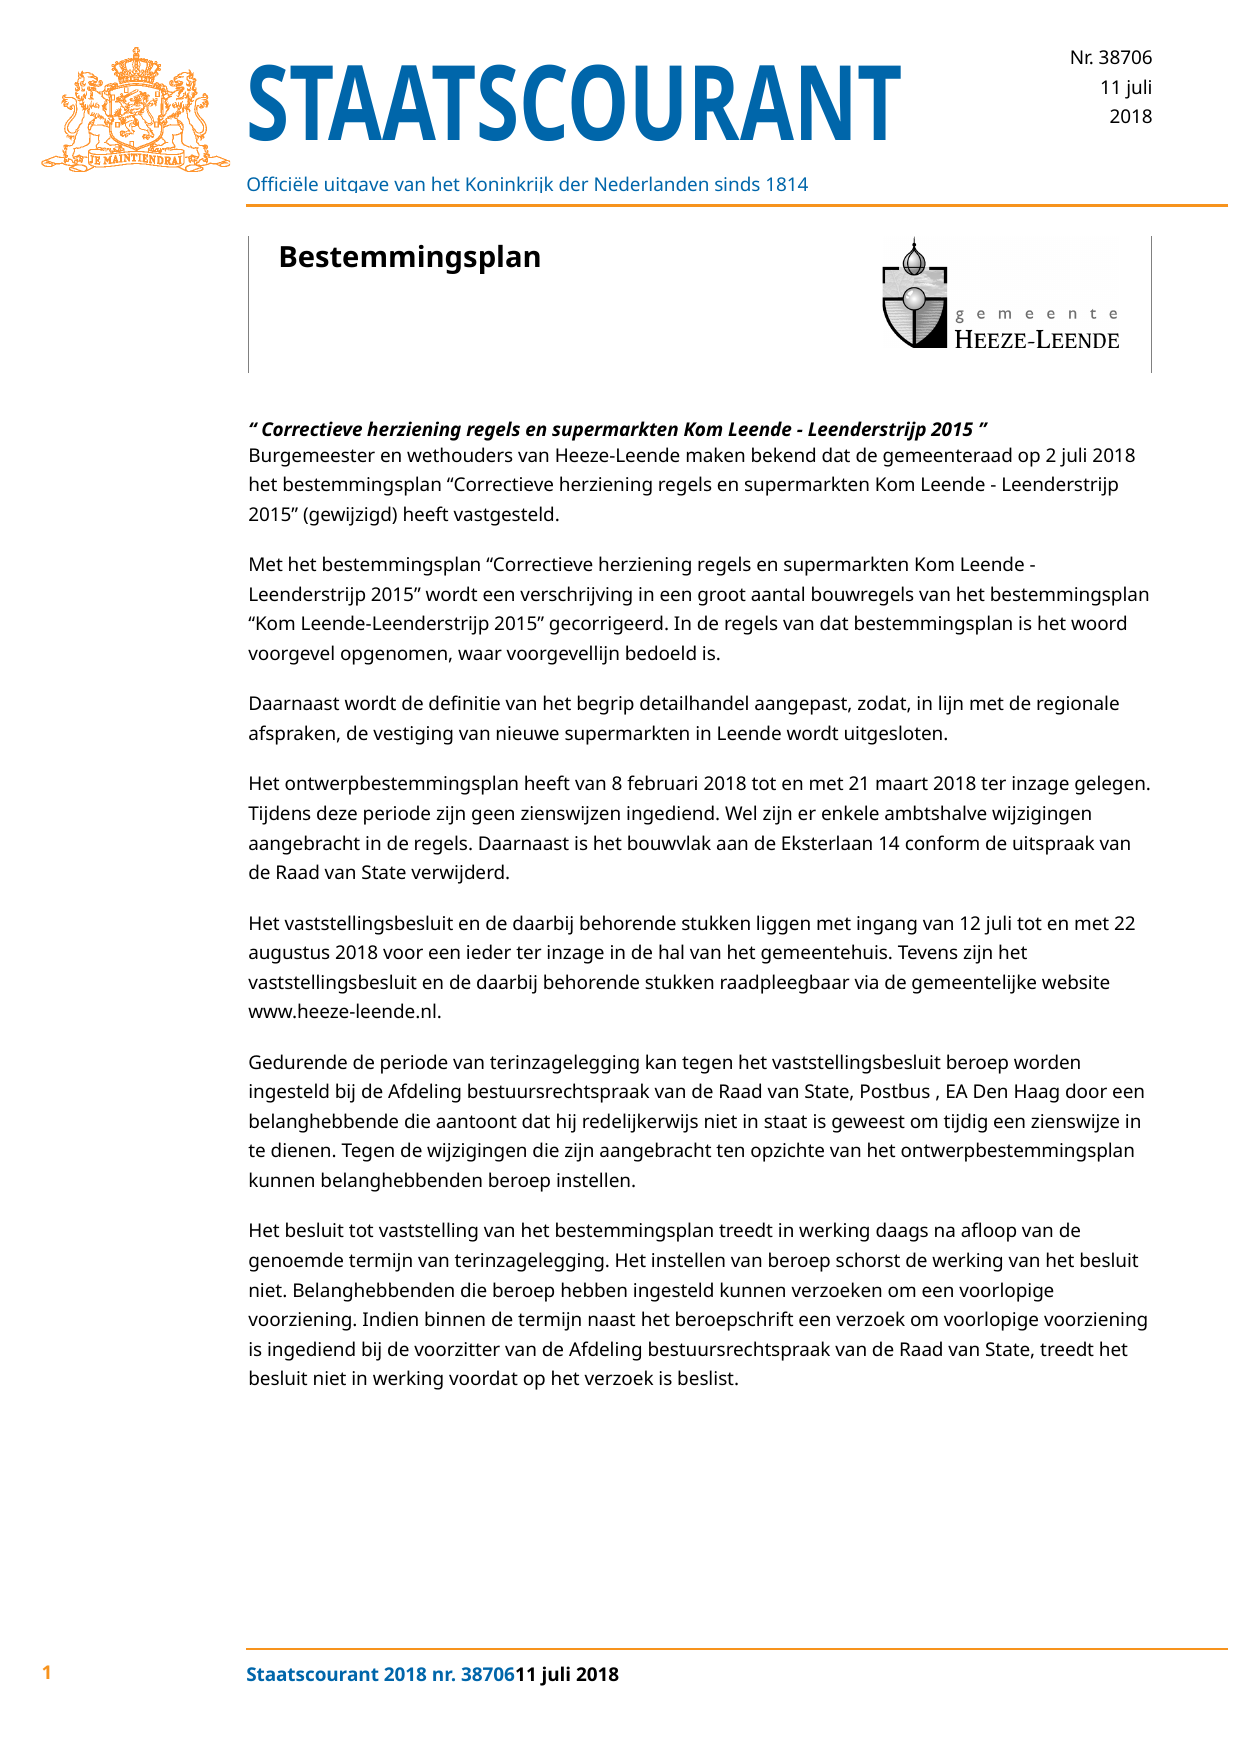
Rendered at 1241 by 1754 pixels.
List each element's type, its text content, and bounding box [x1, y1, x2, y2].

text Met het bestemmingsplan “Correctieve herziening regels en supermarkten Kom Leende - Leenderstrijp 2015” wordt een verschrijving in een groot aantal bouwregels van het bestemmingsplan “Kom Leende-Leenderstrijp 2015” gecorrigeerd. In de regels van dat bestemmingsplan is het woord voorgevel opgenomen, waar voorgevellijn bedoeld is. [248, 551, 1152, 666]
text Het besluit tot vaststelling van het bestemmingsplan treedt in werking daags na afloop van de genoemde termijn van terinzagelegging. Het instellen van beroep schorst de werking van het besluit niet. Belanghebbenden die beroep hebben ingesteld kunnen verzoeken om een voorlopige voorziening. Indien binnen de termijn naast het beroepschrift een verzoek om voorlopige voorziening is ingediend bij de voorzitter van de Afdeling bestuursrechtspraak van de Raad van State, treedt het besluit niet in werking voordat op het verzoek is beslist. [248, 1218, 1152, 1391]
text Daarnaast wordt de definitie van het begrip detailhandel aangepast, zodat, in lijn met de regionale afspraken, de vestiging van nieuwe supermarkten in Leende wordt uitgesloten. [248, 691, 1152, 746]
text Burgemeester en wethouders van Heeze-Leende maken bekend dat de gemeenteraad op 2 juli 2018 het bestemmingsplan “Correctieve herziening regels en supermarkten Kom Leende - Leenderstrijp 2015” (gewijzigd) heeft vastgesteld. [248, 442, 1152, 527]
text Het vaststellingsbesluit en de daarbij behorende stukken liggen met ingang van 12 juli tot en met 22 augustus 2018 voor een ieder ter inzage in de hal van het gemeentehuis. Tevens zijn het vaststellingsbesluit en de daarbij behorende stukken raadpleegbaar via de gemeentelijke website www.heeze-leende.nl. [248, 910, 1152, 1024]
table_header [850, 236, 1151, 373]
text Gedurende de periode van terinzagelegging kan tegen het vaststellingsbesluit beroep worden ingesteld bij de Afdeling bestuursrechtspraak van de Raad van State, Postbus , EA Den Haag door een belanghebbende die aantoont dat hij redelijkerwijs niet in staat is geweest om tijdig een zienswijze in te dienen. Tegen de wijzigingen die zijn aangebracht ten opzichte van het ontwerpbestemmingsplan kunnen belanghebbenden beroep instellen. [248, 1049, 1152, 1193]
picture [882, 236, 1119, 348]
text Het ontwerpbestemmingsplan heeft van 8 februari 2018 tot en met 21 maart 2018 ter inzage gelegen. Tijdens deze periode zijn geen zienswijzen ingediend. Wel zijn er enkele ambtshalve wijzigingen aangebracht in de regels. Daarnaast is het bouwvlak aan de Eksterlaan 14 conform de uitspraak van de Raad van State verwijderd. [248, 771, 1152, 885]
table_header Bestemmingsplan [249, 236, 850, 373]
picture [41, 47, 231, 172]
text “ Correctieve herziening regels en supermarkten Kom Leende - Leenderstrijp 2015 ” [248, 416, 1152, 442]
